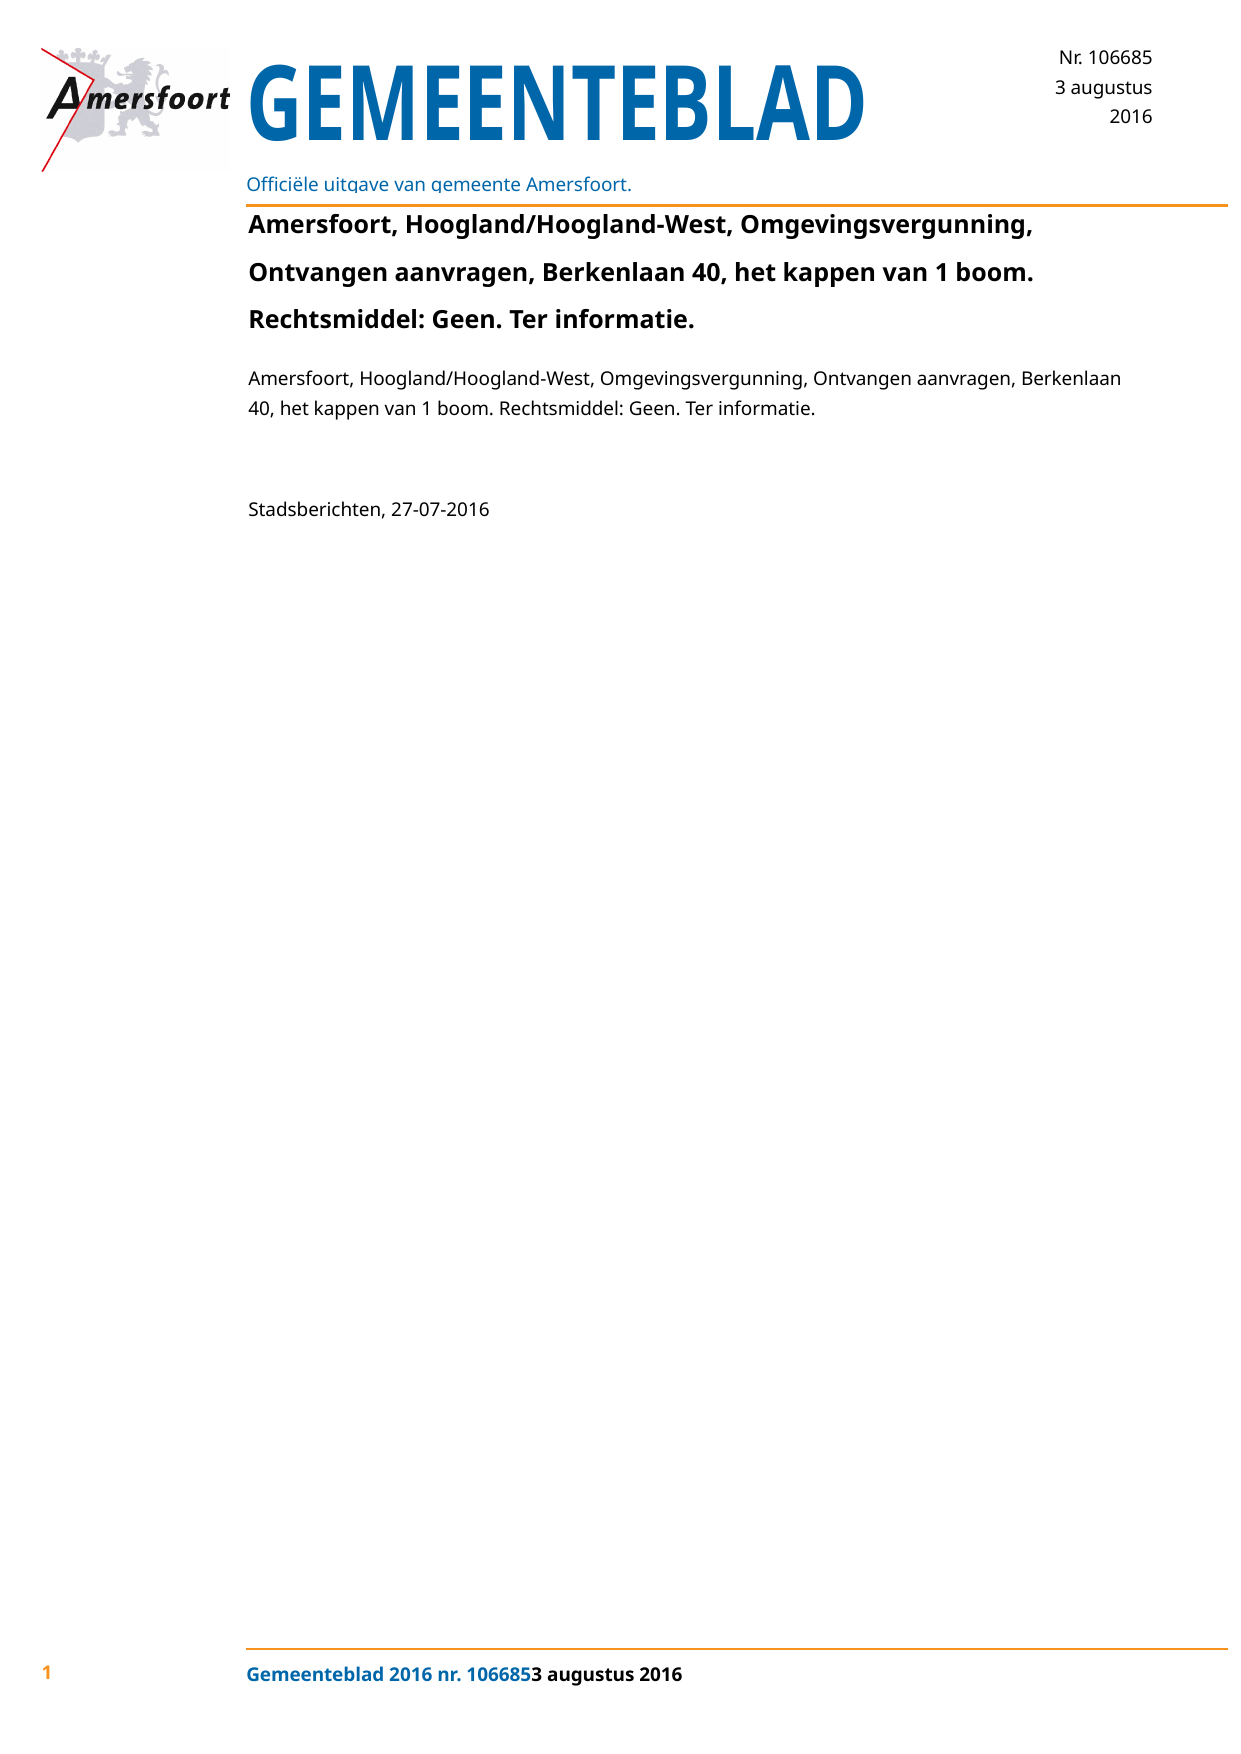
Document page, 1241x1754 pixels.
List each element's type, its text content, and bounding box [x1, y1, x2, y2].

picture [41, 47, 231, 172]
text Amersfoort, Hoogland/Hoogland-West, Omgevingsvergunning, Ontvangen aanvragen, Berkenlaan 40, het kappen van 1 boom. Rechtsmiddel: Geen. Ter informatie. [248, 366, 1152, 421]
text Stadsberichten, 27-07-2016 [248, 496, 1152, 522]
text Amersfoort, Hoogland/Hoogland-West, Omgevingsvergunning, Ontvangen aanvragen, Berkenlaan 40, het kappen van 1 boom. Rechtsmiddel: Geen. Ter informatie. [248, 207, 1152, 336]
